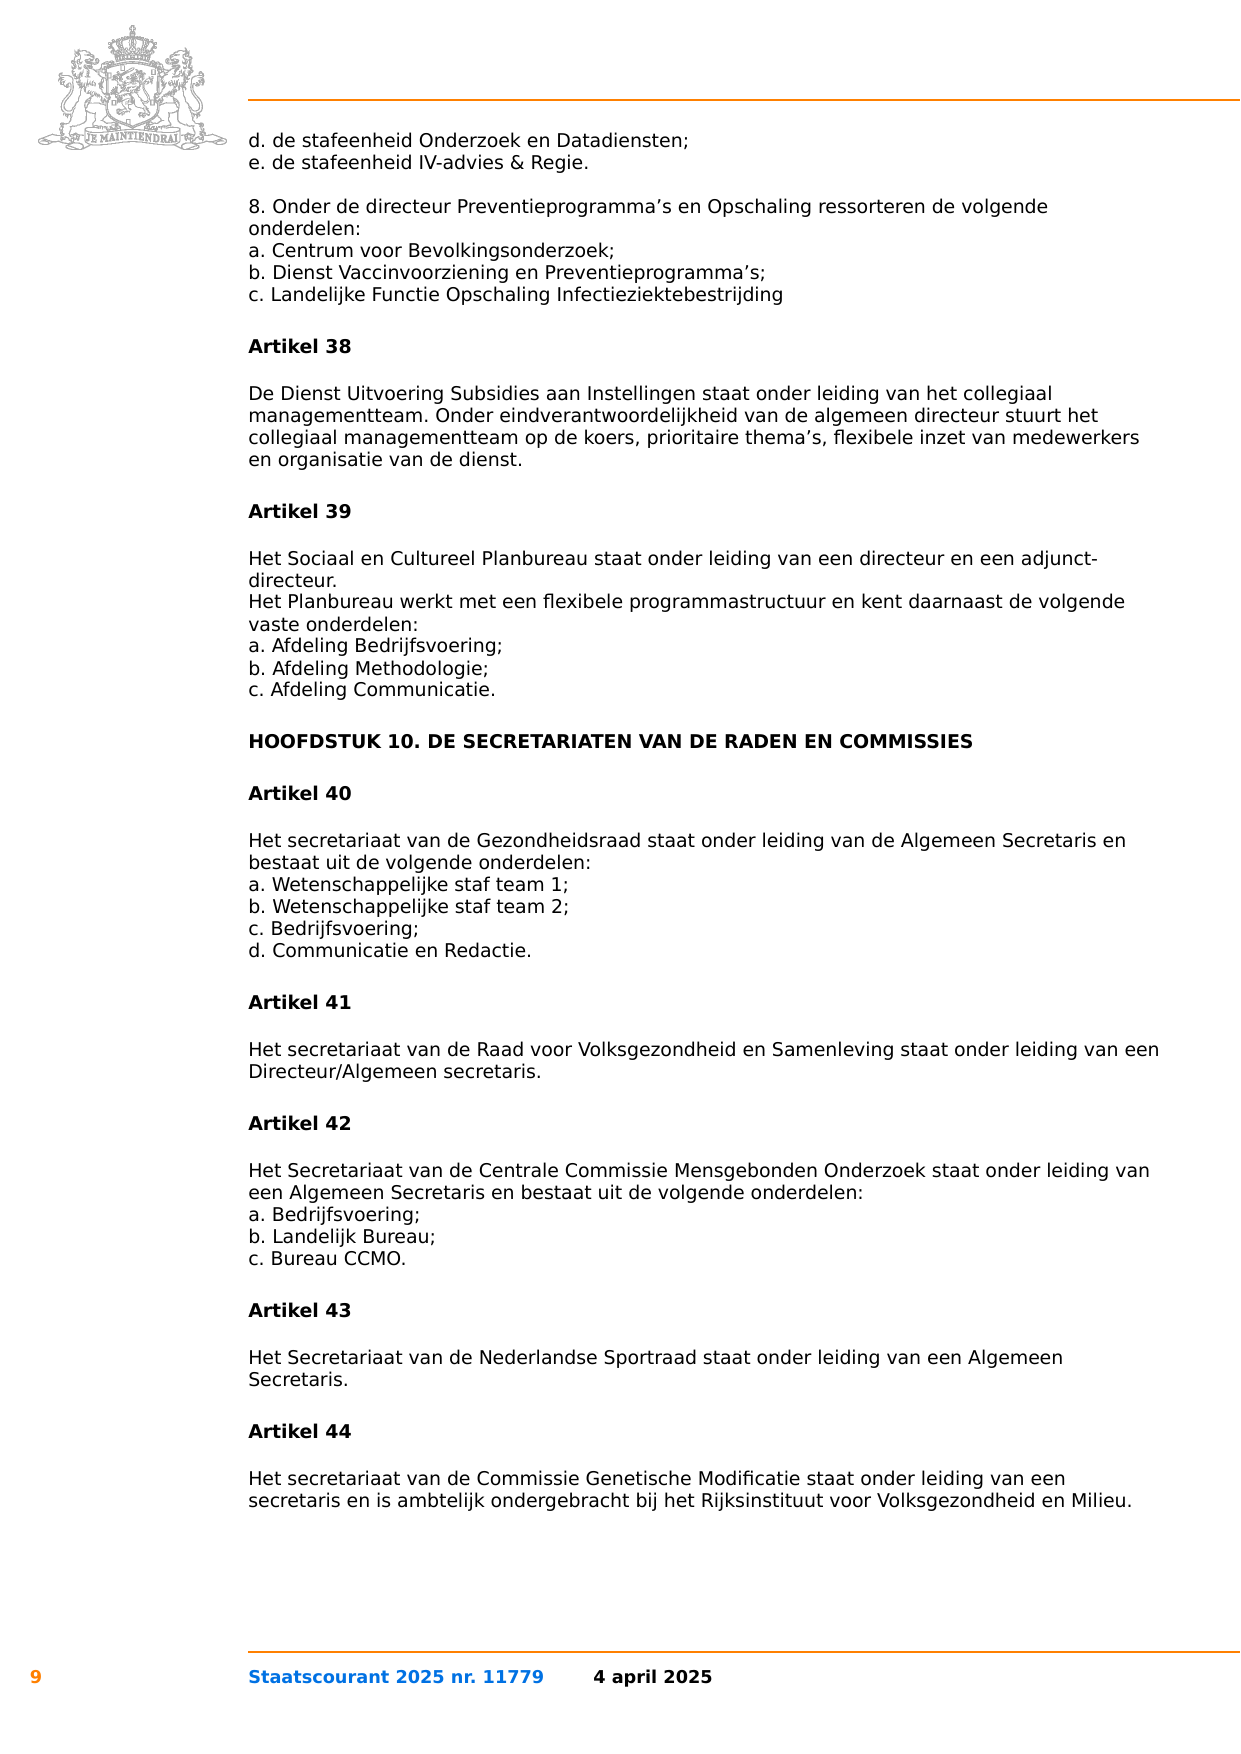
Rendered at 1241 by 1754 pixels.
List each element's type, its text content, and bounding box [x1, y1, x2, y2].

text Het secretariaat van de Gezondheidsraad staat onder leiding van de Algemeen Secretaris en bestaat uit de volgende onderdelen: [248, 830, 1163, 874]
text a. Centrum voor Bevolkingsonderzoek; [248, 240, 1163, 262]
text Het Planbureau werkt met een flexibele programmastructuur en kent daarnaast de volgende vaste onderdelen: [248, 591, 1163, 635]
text b. Afdeling Methodologie; [248, 657, 1163, 679]
picture [38, 25, 227, 150]
subtitle Artikel 43 [248, 1300, 1163, 1322]
text 8. Onder de directeur Preventieprogramma’s en Opschaling ressorteren de volgende onderdelen: [248, 196, 1163, 240]
subtitle Artikel 44 [248, 1421, 1163, 1443]
text a. Bedrijfsvoering; [248, 1204, 1163, 1226]
text a. Afdeling Bedrijfsvoering; [248, 635, 1163, 657]
text c. Landelijke Functie Opschaling Infectieziektebestrijding [248, 284, 1163, 306]
text a. Wetenschappelijke staf team 1; [248, 874, 1163, 896]
text Het Sociaal en Cultureel Planbureau staat onder leiding van een directeur en een adjunct-directeur. [248, 547, 1163, 591]
text e. de stafeenheid IV-advies & Regie. [248, 152, 1163, 174]
text b. Landelijk Bureau; [248, 1226, 1163, 1248]
subtitle Artikel 39 [248, 501, 1163, 522]
text Het secretariaat van de Raad voor Volksgezondheid en Samenleving staat onder leiding van een Directeur/Algemeen secretaris. [248, 1039, 1163, 1083]
text Het Secretariaat van de Nederlandse Sportraad staat onder leiding van een Algemeen Secretaris. [248, 1347, 1163, 1391]
text d. Communicatie en Redactie. [248, 940, 1163, 962]
text d. de stafeenheid Onderzoek en Datadiensten; [248, 130, 1163, 152]
text c. Afdeling Communicatie. [248, 679, 1163, 701]
text Het Secretariaat van de Centrale Commissie Mensgebonden Onderzoek staat onder leiding van een Algemeen Secretaris en bestaat uit de volgende onderdelen: [248, 1160, 1163, 1204]
text c. Bureau CCMO. [248, 1248, 1163, 1270]
subtitle Artikel 42 [248, 1113, 1163, 1135]
subtitle HOOFDSTUK 10. DE SECRETARIATEN VAN DE RADEN EN COMMISSIES [248, 731, 1163, 753]
subtitle Artikel 41 [248, 992, 1163, 1014]
text b. Dienst Vaccinvoorziening en Preventieprogramma’s; [248, 262, 1163, 284]
text b. Wetenschappelijke staf team 2; [248, 896, 1163, 918]
text Het secretariaat van de Commissie Genetische Modificatie staat onder leiding van een secretaris en is ambtelijk ondergebracht bij het Rijksinstituut voor Volksgezondheid en Milieu. [248, 1468, 1163, 1512]
text De Dienst Uitvoering Subsidies aan Instellingen staat onder leiding van het collegiaal managementteam. Onder eindverantwoordelijkheid van de algemeen directeur stuurt het collegiaal managementteam op de koers, prioritaire thema’s, flexibele inzet van medewerkers en organisatie van de dienst. [248, 383, 1163, 471]
subtitle Artikel 38 [248, 336, 1163, 358]
subtitle Artikel 40 [248, 783, 1163, 805]
text c. Bedrijfsvoering; [248, 918, 1163, 940]
